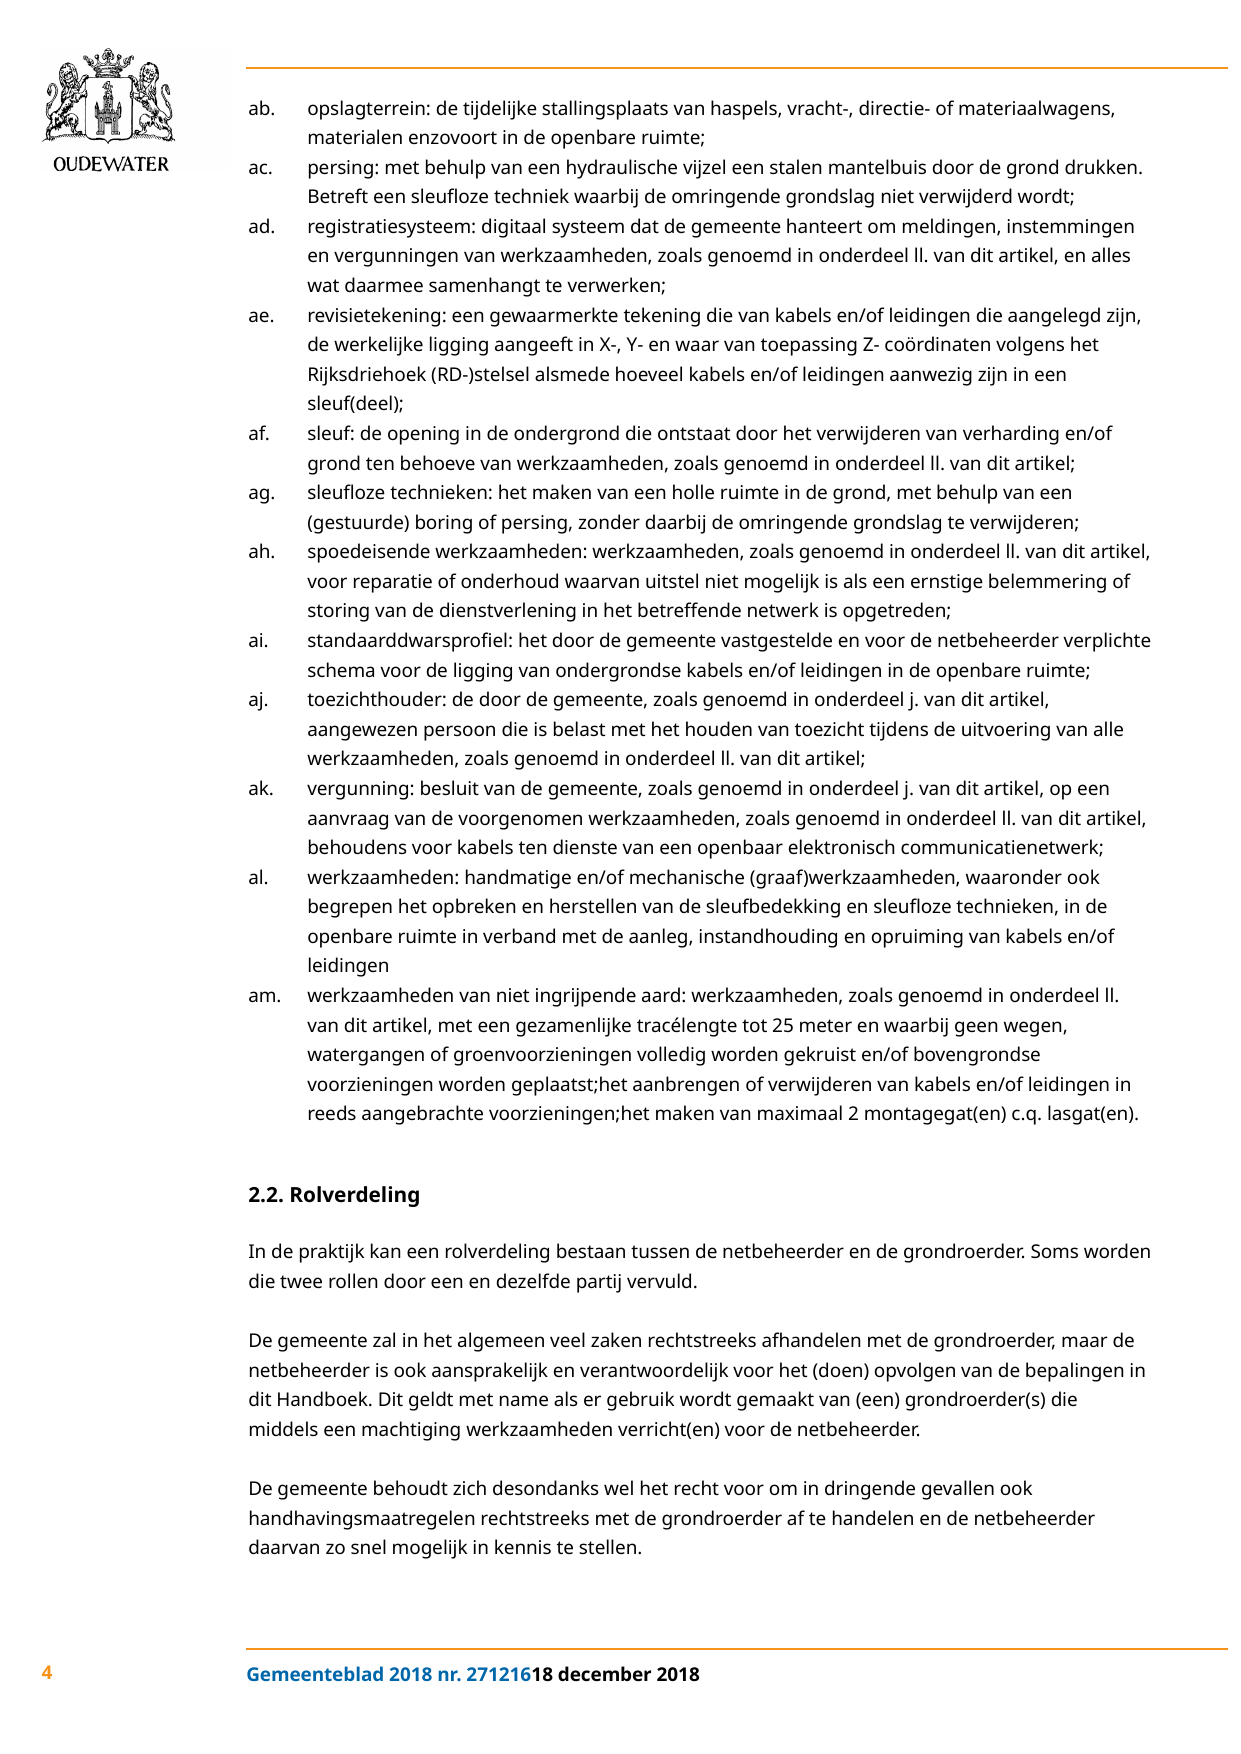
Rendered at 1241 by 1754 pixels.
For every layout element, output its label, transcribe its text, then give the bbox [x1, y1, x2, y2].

picture [41, 47, 231, 172]
text De gemeente zal in het algemeen veel zaken rechtstreeks afhandelen met de grondroerder, maar de netbeheerder is ook aansprakelijk en verantwoordelijk voor het (doen) opvolgen van de bepalingen in dit Handboek. Dit geldt met name als er gebruik wordt gemaakt van (een) grondroerder(s) die middels een machtiging werkzaamheden verricht(en) voor de netbeheerder. [248, 1327, 1152, 1442]
list spoedeisende werkzaamheden: werkzaamheden, zoals genoemd in onderdeel ll. van dit artikel, voor reparatie of onderhoud waarvan uitstel niet mogelijk is als een ernstige belemmering of storing van de dienstverlening in het betreffende netwerk is opgetreden; [248, 538, 1152, 623]
list vergunning: besluit van de gemeente, zoals genoemd in onderdeel j. van dit artikel, op een aanvraag van de voorgenomen werkzaamheden, zoals genoemd in onderdeel ll. van dit artikel, behoudens voor kabels ten dienste van een openbaar elektronisch communicatienetwerk; [248, 775, 1152, 860]
list standaarddwarsprofiel: het door de gemeente vastgestelde en voor de netbeheerder verplichte schema voor de ligging van ondergrondse kabels en/of leidingen in de openbare ruimte; [248, 627, 1152, 683]
list registratiesysteem: digitaal systeem dat de gemeente hanteert om meldingen, instemmingen en vergunningen van werkzaamheden, zoals genoemd in onderdeel ll. van dit artikel, en alles wat daarmee samenhangt te verwerken; [248, 213, 1152, 298]
list toezichthouder: de door de gemeente, zoals genoemd in onderdeel j. van dit artikel, aangewezen persoon die is belast met het houden van toezicht tijdens de uitvoering van alle werkzaamheden, zoals genoemd in onderdeel ll. van dit artikel; [248, 686, 1152, 771]
list opslagterrein: de tijdelijke stallingsplaats van haspels, vracht-, directie- of materiaalwagens, materialen enzovoort in de openbare ruimte; [248, 95, 1152, 150]
list persing: met behulp van een hydraulische vijzel een stalen mantelbuis door de grond drukken. Betreft een sleufloze techniek waarbij de omringende grondslag niet verwijderd wordt; [248, 154, 1152, 209]
list sleuf: de opening in de ondergrond die ontstaat door het verwijderen van verharding en/of grond ten behoeve van werkzaamheden, zoals genoemd in onderdeel ll. van dit artikel; [248, 420, 1152, 476]
list revisietekening: een gewaarmerkte tekening die van kabels en/of leidingen die aangelegd zijn, de werkelijke ligging aangeeft in X-, Y- en waar van toepassing Z- coördinaten volgens het Rijksdriehoek (RD-)stelsel alsmede hoeveel kabels en/of leidingen aanwezig zijn in een sleuf(deel); [248, 302, 1152, 416]
text In de praktijk kan een rolverdeling bestaan tussen de netbeheerder en de grondroerder. Soms worden die twee rollen door een en dezelfde partij vervuld. [248, 1239, 1152, 1294]
list werkzaamheden van niet ingrijpende aard: werkzaamheden, zoals genoemd in onderdeel ll. van dit artikel, met een gezamenlijke tracélengte tot 25 meter en waarbij geen wegen, watergangen of groenvoorzieningen volledig worden gekruist en/of bovengrondse voorzieningen worden geplaatst;het aanbrengen of verwijderen van kabels en/of leidingen in reeds aangebrachte voorzieningen;het maken van maximaal 2 montagegat(en) c.q. lasgat(en). [248, 982, 1152, 1126]
list werkzaamheden: handmatige en/of mechanische (graaf)werkzaamheden, waaronder ook begrepen het opbreken en herstellen van de sleufbedekking en sleufloze technieken, in de openbare ruimte in verband met de aanleg, instandhouding en opruiming van kabels en/of leidingen [248, 864, 1152, 978]
text 2.2. Rolverdeling [248, 1181, 1152, 1209]
text De gemeente behoudt zich desondanks wel het recht voor om in dringende gevallen ook handhavingsmaatregelen rechtstreeks met de grondroerder af te handelen en de netbeheerder daarvan zo snel mogelijk in kennis te stellen. [248, 1475, 1152, 1560]
list sleufloze technieken: het maken van een holle ruimte in de grond, met behulp van een (gestuurde) boring of persing, zonder daarbij de omringende grondslag te verwijderen; [248, 479, 1152, 535]
